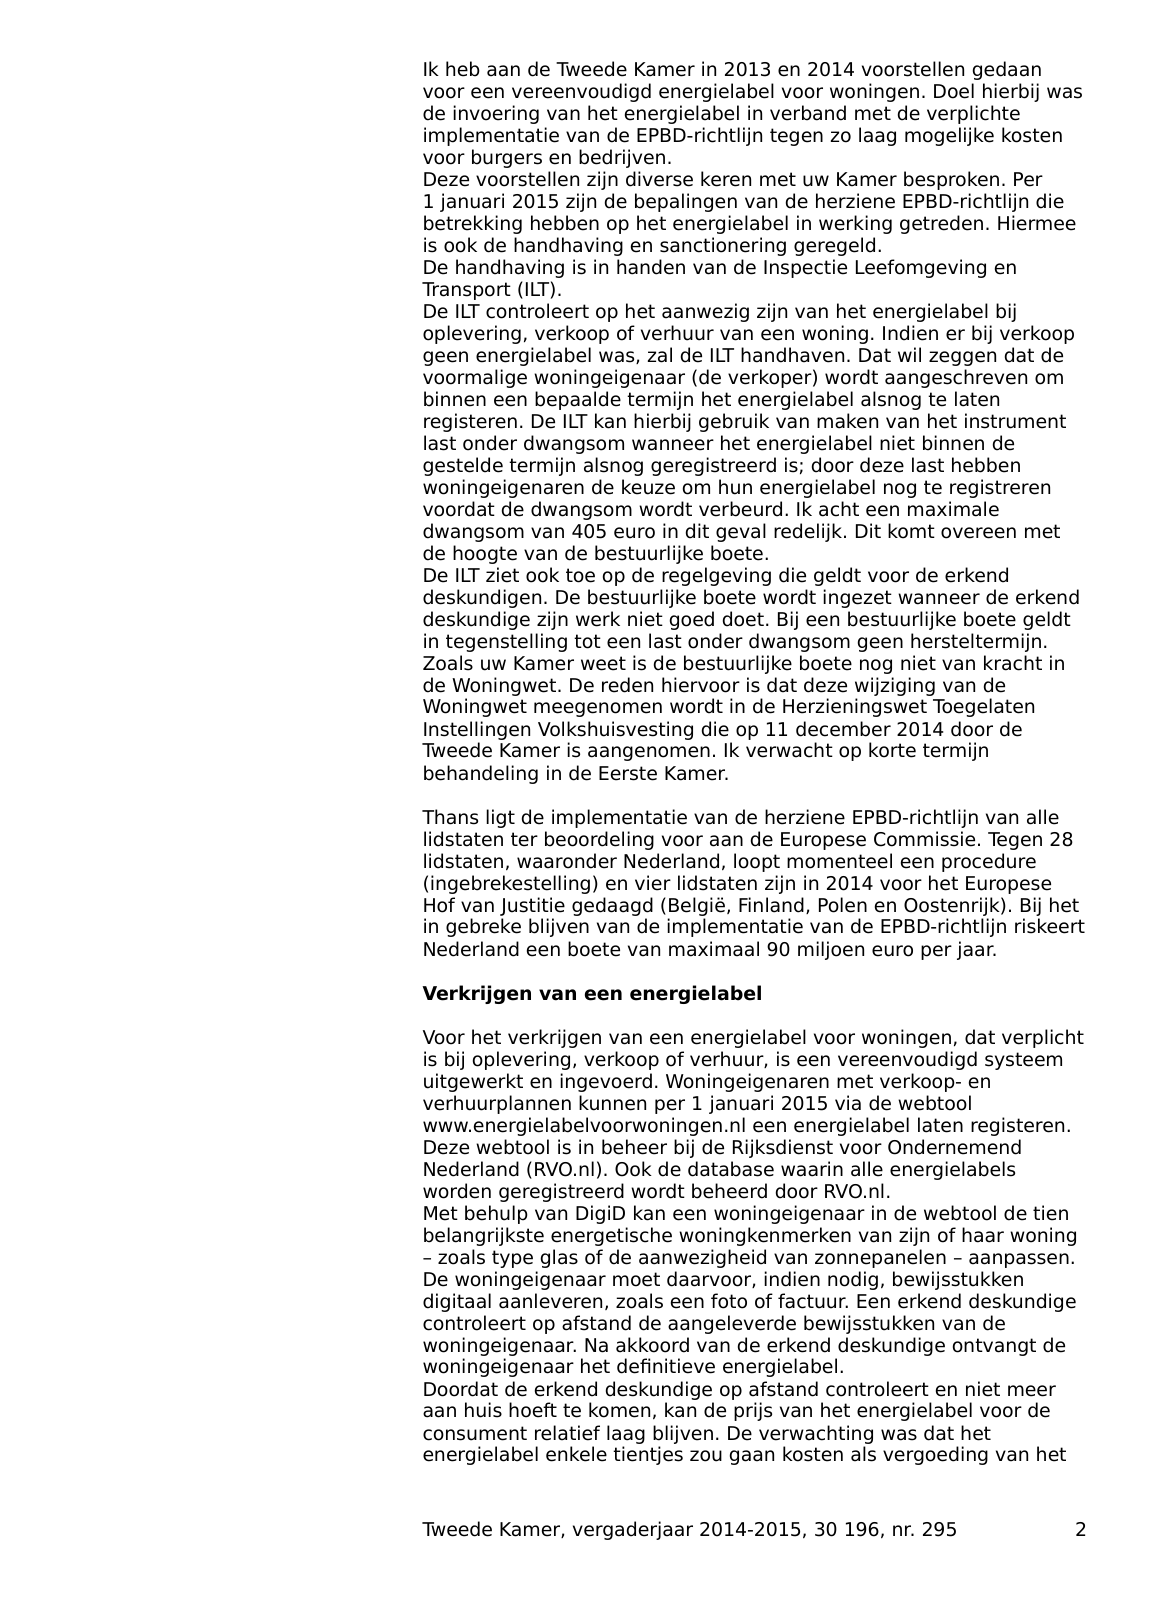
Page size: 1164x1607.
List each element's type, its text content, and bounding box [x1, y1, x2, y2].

text Thans ligt de implementatie van de herziene EPBD-richtlijn van alle lidstaten ter beoordeling voor aan de Europese Commissie. Tegen 28 lidstaten, waaronder Nederland, loopt momenteel een procedure (ingebrekestelling) en vier lidstaten zijn in 2014 voor het Europese Hof van Justitie gedaagd (België, Finland, Polen en Oostenrijk). Bij het in gebreke blijven van de implementatie van de EPBD-richtlijn riskeert Nederland een boete van maximaal 90 miljoen euro per jaar. [422, 807, 1087, 960]
text Doordat de erkend deskundige op afstand controleert en niet meer aan huis hoeft te komen, kan de prijs van het energielabel voor de consument relatief laag blijven. De verwachting was dat het energielabel enkele tientjes zou gaan kosten als vergoeding van het [422, 1378, 1087, 1466]
text Voor het verkrijgen van een energielabel voor woningen, dat verplicht is bij oplevering, verkoop of verhuur, is een vereenvoudigd systeem uitgewerkt en ingevoerd. Woningeigenaren met verkoop- en verhuurplannen kunnen per 1 januari 2015 via de webtool www.energielabelvoorwoningen.nl een energielabel laten registeren. Deze webtool is in beheer bij de Rijksdienst voor Ondernemend Nederland (RVO.nl). Ook de database waarin alle energielabels worden geregistreerd wordt beheerd door RVO.nl. [422, 1027, 1087, 1203]
text De handhaving is in handen van de Inspectie Leefomgeving en Transport (ILT). [422, 257, 1087, 301]
text Ik heb aan de Tweede Kamer in 2013 en 2014 voorstellen gedaan voor een vereenvoudigd energielabel voor woningen. Doel hierbij was de invoering van het energielabel in verband met de verplichte implementatie van de EPBD-richtlijn tegen zo laag mogelijke kosten voor burgers en bedrijven. [422, 59, 1087, 169]
text Met behulp van DigiD kan een woningeigenaar in de webtool de tien belangrijkste energetische woningkenmerken van zijn of haar woning – zoals type glas of de aanwezigheid van zonnepanelen – aanpassen. De woningeigenaar moet daarvoor, indien nodig, bewijsstukken digitaal aanleveren, zoals een foto of factuur. Een erkend deskundige controleert op afstand de aangeleverde bewijsstukken van de woningeigenaar. Na akkoord van de erkend deskundige ontvangt de woningeigenaar het definitieve energielabel. [422, 1203, 1087, 1378]
subtitle Verkrijgen van een energielabel [422, 983, 1087, 1004]
text De ILT ziet ook toe op de regelgeving die geldt voor de erkend deskundigen. De bestuurlijke boete wordt ingezet wanneer de erkend deskundige zijn werk niet goed doet. Bij een bestuurlijke boete geldt in tegenstelling tot een last onder dwangsom geen hersteltermijn. Zoals uw Kamer weet is de bestuurlijke boete nog niet van kracht in de Woningwet. De reden hiervoor is dat deze wijziging van de Woningwet meegenomen wordt in de Herzieningswet Toegelaten Instellingen Volkshuisvesting die op 11 december 2014 door de Tweede Kamer is aangenomen. Ik verwacht op korte termijn behandeling in de Eerste Kamer. [422, 564, 1087, 784]
text De ILT controleert op het aanwezig zijn van het energielabel bij oplevering, verkoop of verhuur van een woning. Indien er bij verkoop geen energielabel was, zal de ILT handhaven. Dat wil zeggen dat de voormalige woningeigenaar (de verkoper) wordt aangeschreven om binnen een bepaalde termijn het energielabel alsnog te laten registeren. De ILT kan hierbij gebruik van maken van het instrument last onder dwangsom wanneer het energielabel niet binnen de gestelde termijn alsnog geregistreerd is; door deze last hebben woningeigenaren de keuze om hun energielabel nog te registreren voordat de dwangsom wordt verbeurd. Ik acht een maximale dwangsom van 405 euro in dit geval redelijk. Dit komt overeen met de hoogte van de bestuurlijke boete. [422, 301, 1087, 564]
text Deze voorstellen zijn diverse keren met uw Kamer besproken. Per 1 januari 2015 zijn de bepalingen van de herziene EPBD-richtlijn die betrekking hebben op het energielabel in werking getreden. Hiermee is ook de handhaving en sanctionering geregeld. [422, 169, 1087, 257]
